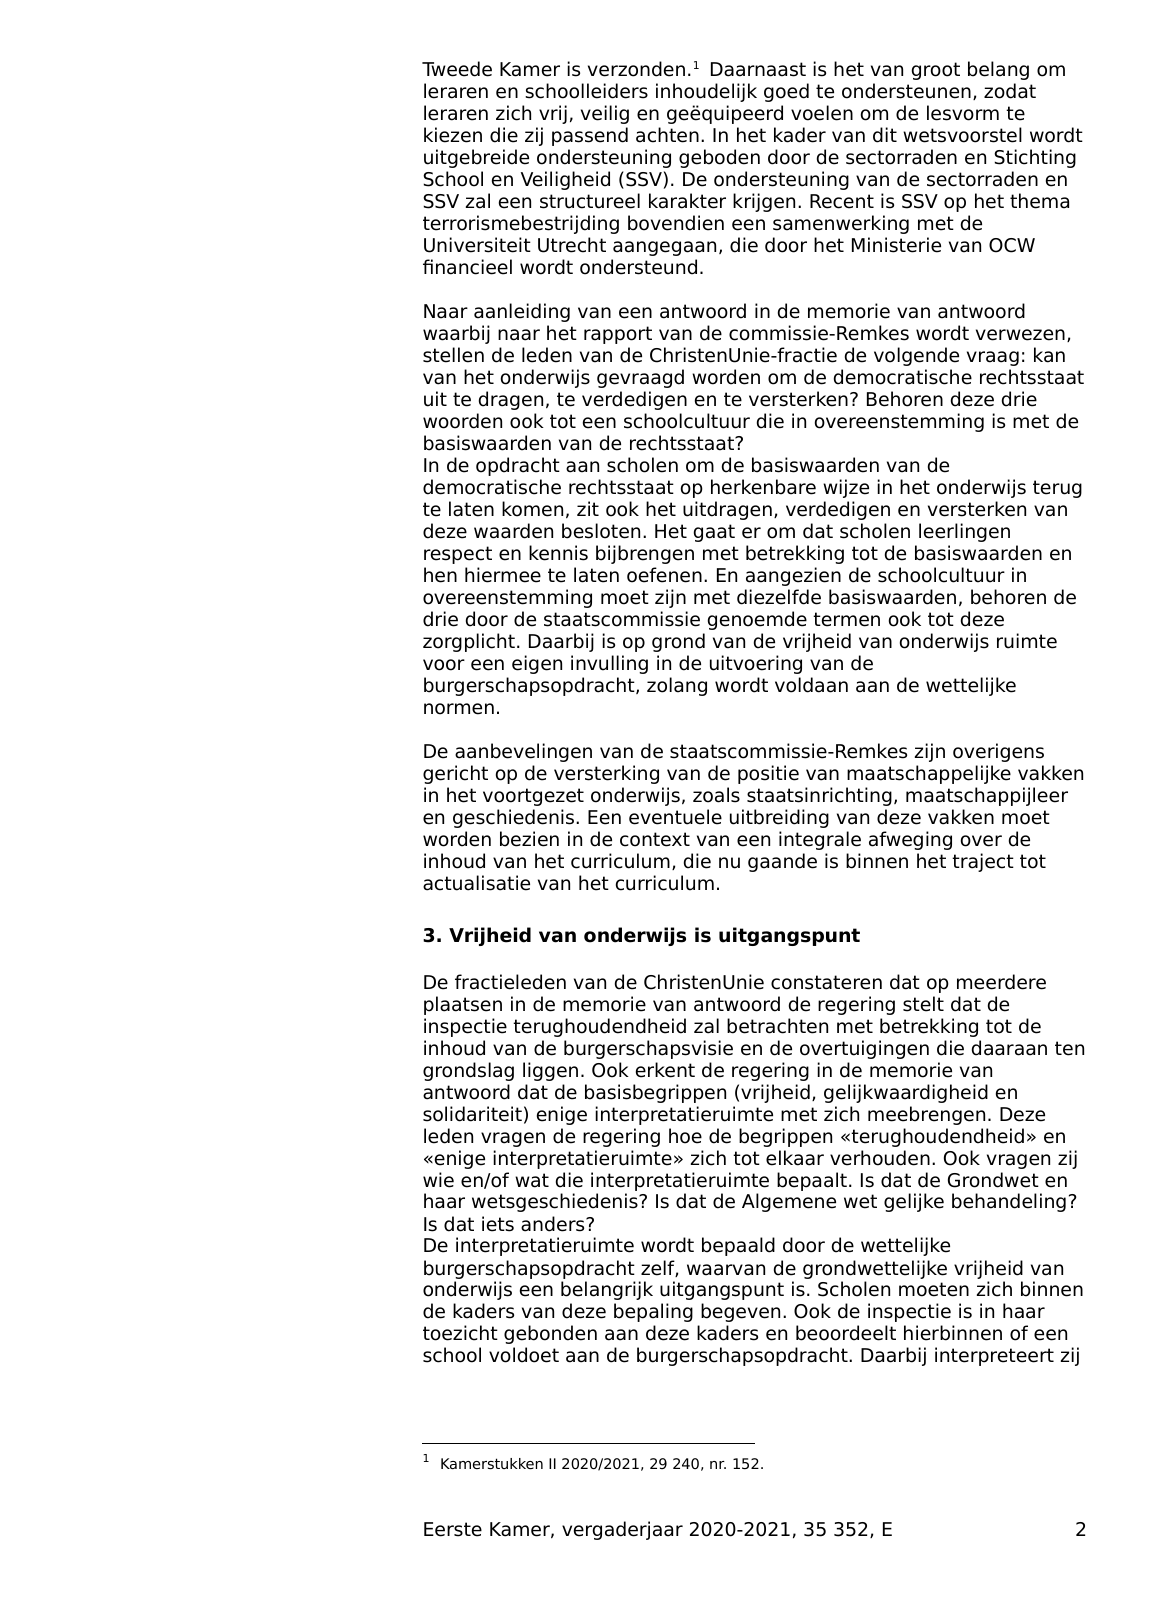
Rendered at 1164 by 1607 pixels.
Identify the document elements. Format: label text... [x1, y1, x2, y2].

text Naar aanleiding van een antwoord in de memorie van antwoord waarbij naar het rapport van de commissie-Remkes wordt verwezen, stellen de leden van de ChristenUnie-fractie de volgende vraag: kan van het onderwijs gevraagd worden om de democratische rechtsstaat uit te dragen, te verdedigen en te versterken? Behoren deze drie woorden ook tot een schoolcultuur die in overeenstemming is met de basiswaarden van de rechtsstaat? [422, 301, 1087, 455]
text Tweede Kamer is verzonden. Daarnaast is het van groot belang om leraren en schoolleiders inhoudelijk goed te ondersteunen, zodat leraren zich vrij, veilig en geëquipeerd voelen om de lesvorm te kiezen die zij passend achten. In het kader van dit wetsvoorstel wordt uitgebreide ondersteuning geboden door de sectorraden en Stichting School en Veiligheid (SSV). De ondersteuning van de sectorraden en SSV zal een structureel karakter krijgen. Recent is SSV op het thema terrorismebestrijding bovendien een samenwerking met de Universiteit Utrecht aangegaan, die door het Ministerie van OCW financieel wordt ondersteund. [422, 59, 1087, 279]
text Kamerstukken II 2020/2021, 29 240, nr. 152. [422, 1452, 1087, 1474]
text De aanbevelingen van de staatscommissie-Remkes zijn overigens gericht op de versterking van de positie van maatschappelijke vakken in het voortgezet onderwijs, zoals staatsinrichting, maatschappijleer en geschiedenis. Een eventuele uitbreiding van deze vakken moet worden bezien in de context van een integrale afweging over de inhoud van het curriculum, die nu gaande is binnen het traject tot actualisatie van het curriculum. [422, 741, 1087, 895]
subtitle 3. Vrijheid van onderwijs is uitgangspunt [422, 925, 1087, 947]
text De fractieleden van de ChristenUnie constateren dat op meerdere plaatsen in de memorie van antwoord de regering stelt dat de inspectie terughoudendheid zal betrachten met betrekking tot de inhoud van de burgerschapsvisie en de overtuigingen die daaraan ten grondslag liggen. Ook erkent de regering in de memorie van antwoord dat de basisbegrippen (vrijheid, gelijkwaardigheid en solidariteit) enige interpretatieruimte met zich meebrengen. Deze leden vragen de regering hoe de begrippen «terughoudendheid» en «enige interpretatieruimte» zich tot elkaar verhouden. Ook vragen zij wie en/of wat die interpretatieruimte bepaalt. Is dat de Grondwet en haar wetsgeschiedenis? Is dat de Algemene wet gelijke behandeling? Is dat iets anders? [422, 972, 1087, 1235]
text In de opdracht aan scholen om de basiswaarden van de democratische rechtsstaat op herkenbare wijze in het onderwijs terug te laten komen, zit ook het uitdragen, verdedigen en versterken van deze waarden besloten. Het gaat er om dat scholen leerlingen respect en kennis bijbrengen met betrekking tot de basiswaarden en hen hiermee te laten oefenen. En aangezien de schoolcultuur in overeenstemming moet zijn met diezelfde basiswaarden, behoren de drie door de staatscommissie genoemde termen ook tot deze zorgplicht. Daarbij is op grond van de vrijheid van onderwijs ruimte voor een eigen invulling in de uitvoering van de burgerschapsopdracht, zolang wordt voldaan aan de wettelijke normen. [422, 455, 1087, 719]
text De interpretatieruimte wordt bepaald door de wettelijke burgerschapsopdracht zelf, waarvan de grondwettelijke vrijheid van onderwijs een belangrijk uitgangspunt is. Scholen moeten zich binnen de kaders van deze bepaling begeven. Ook de inspectie is in haar toezicht gebonden aan deze kaders en beoordeelt hierbinnen of een school voldoet aan de burgerschapsopdracht. Daarbij interpreteert zij [422, 1235, 1087, 1367]
